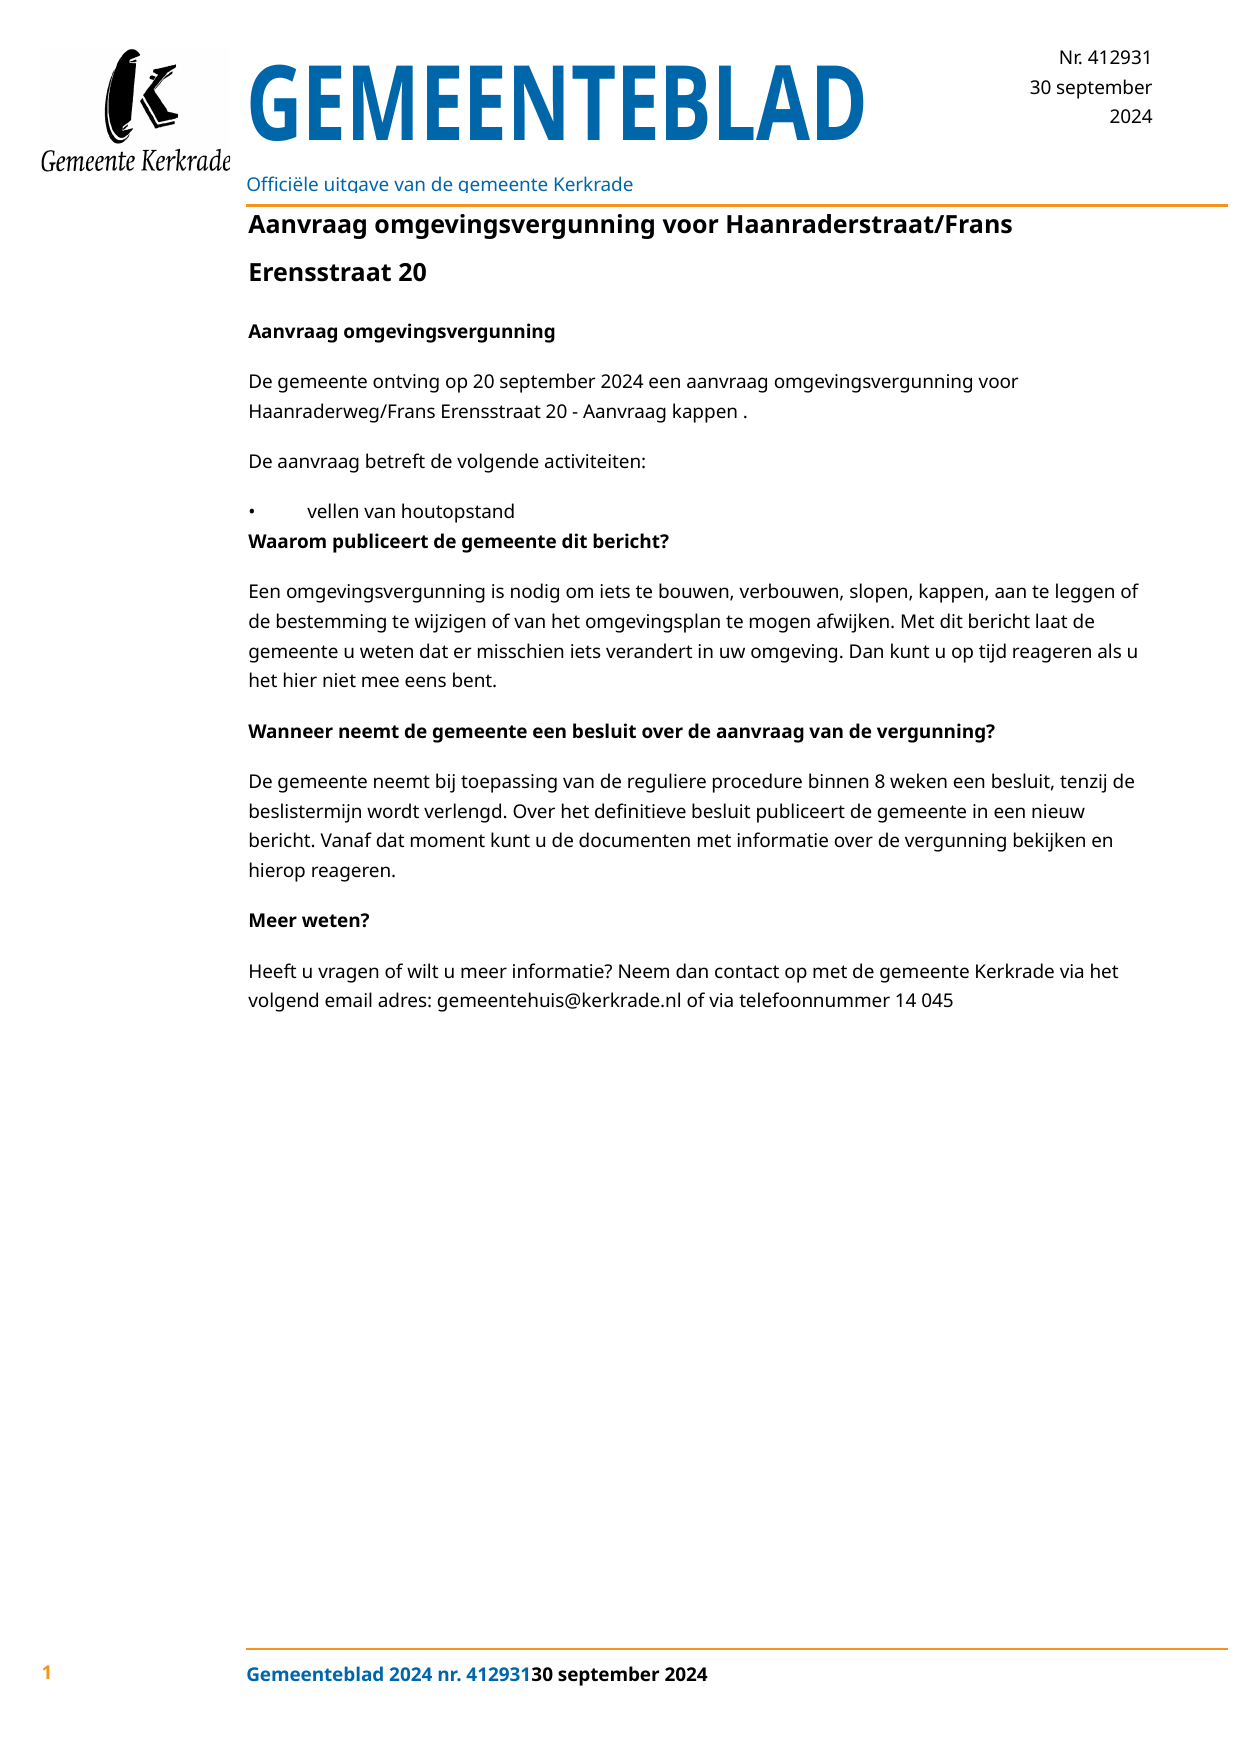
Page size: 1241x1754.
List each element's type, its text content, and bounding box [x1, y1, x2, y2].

text Aanvraag omgevingsvergunning voor Haanraderstraat/Frans Erensstraat 20 [248, 207, 1152, 288]
text Heeft u vragen of wilt u meer informatie? Neem dan contact op met de gemeente Kerkrade via het volgend email adres: gemeentehuis@kerkrade.nl of via telefoonnummer 14 045 [248, 958, 1152, 1013]
text Wanneer neemt de gemeente een besluit over de aanvraag van de vergunning? [248, 718, 1152, 744]
list vellen van houtopstand [248, 499, 1152, 524]
text De gemeente ontving op 20 september 2024 een aanvraag omgevingsvergunning voor Haanraderweg/Frans Erensstraat 20 - Aanvraag kappen . [248, 368, 1152, 424]
text Een omgevingsvergunning is nodig om iets te bouwen, verbouwen, slopen, kappen, aan te leggen of de bestemming te wijzigen of van het omgevingsplan te mogen afwijken. Met dit bericht laat de gemeente u weten dat er misschien iets verandert in uw omgeving. Dan kunt u op tijd reageren als u het hier niet mee eens bent. [248, 579, 1152, 693]
picture [41, 47, 231, 172]
text De aanvraag betreft de volgende activiteiten: [248, 448, 1152, 474]
text De gemeente neemt bij toepassing van de reguliere procedure binnen 8 weken een besluit, tenzij de beslistermijn wordt verlengd. Over het definitieve besluit publiceert de gemeente in een nieuw bericht. Vanaf dat moment kunt u de documenten met informatie over de vergunning bekijken en hierop reageren. [248, 768, 1152, 883]
text Waarom publiceert de gemeente dit bericht? [248, 528, 1152, 554]
text Meer weten? [248, 907, 1152, 933]
text Aanvraag omgevingsvergunning [248, 318, 1152, 344]
